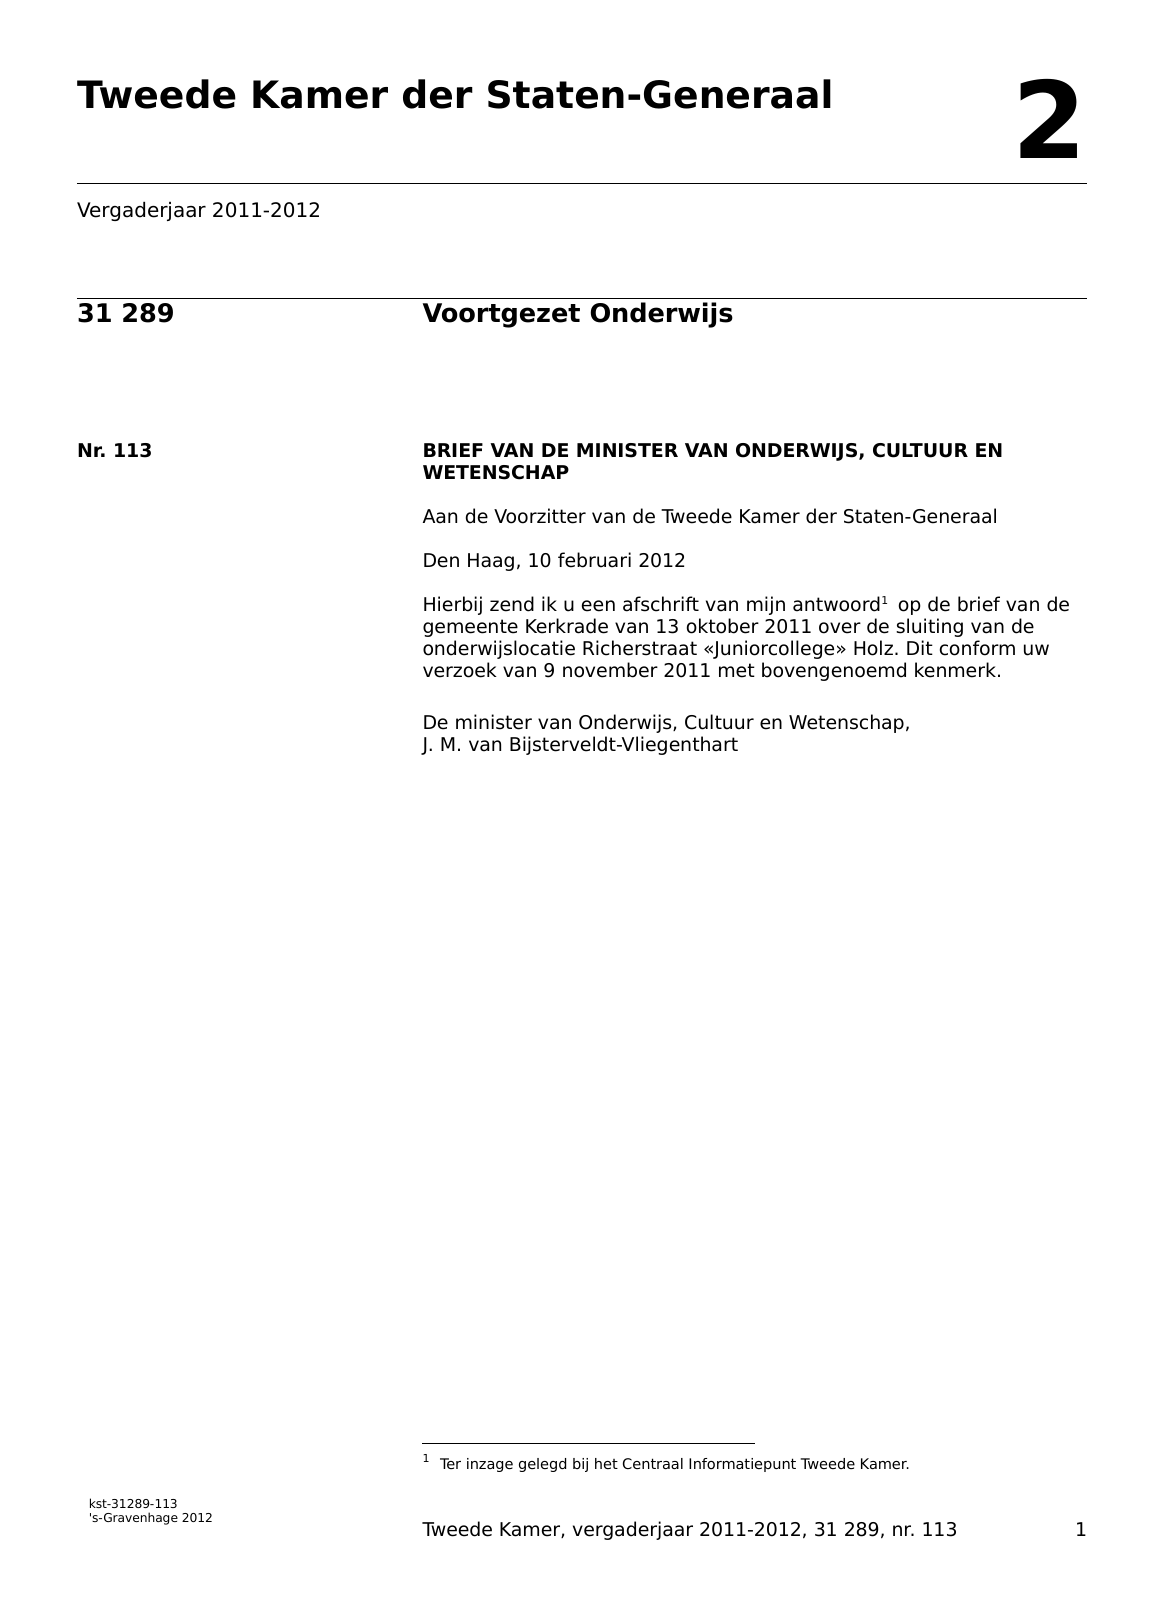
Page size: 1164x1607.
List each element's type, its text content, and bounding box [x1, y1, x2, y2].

subtitle 31 289 Voortgezet Onderwijs [77, 299, 1087, 329]
text Ter inzage gelegd bij het Centraal Informatiepunt Tweede Kamer. [422, 1452, 1087, 1474]
table_header 2 [886, 59, 1087, 183]
table_cell Vergaderjaar 2011-2012 [77, 184, 1087, 298]
text Hierbij zend ik u een afschrift van mijn antwoord op de brief van de gemeente Kerkrade van 13 oktober 2011 over de sluiting van de onderwijslocatie Richerstraat «Juniorcollege» Holz. Dit conform uw verzoek van 9 november 2011 met bovengenoemd kenmerk. [422, 594, 1087, 682]
subtitle Nr. 113 BRIEF VAN DE MINISTER VAN ONDERWIJS, CULTUUR EN WETENSCHAP [77, 440, 1087, 484]
text Den Haag, 10 februari 2012 [422, 550, 1087, 572]
text Aan de Voorzitter van de Tweede Kamer der Staten-Generaal [422, 506, 1087, 528]
text kst-31289-113 [88, 1497, 323, 1511]
table_header Tweede Kamer der Staten-Generaal [77, 59, 886, 183]
text 's-Gravenhage 2012 [88, 1511, 323, 1525]
text De minister van Onderwijs, Cultuur en Wetenschap, J. M. van Bijsterveldt-Vliegenthart [422, 712, 1087, 756]
